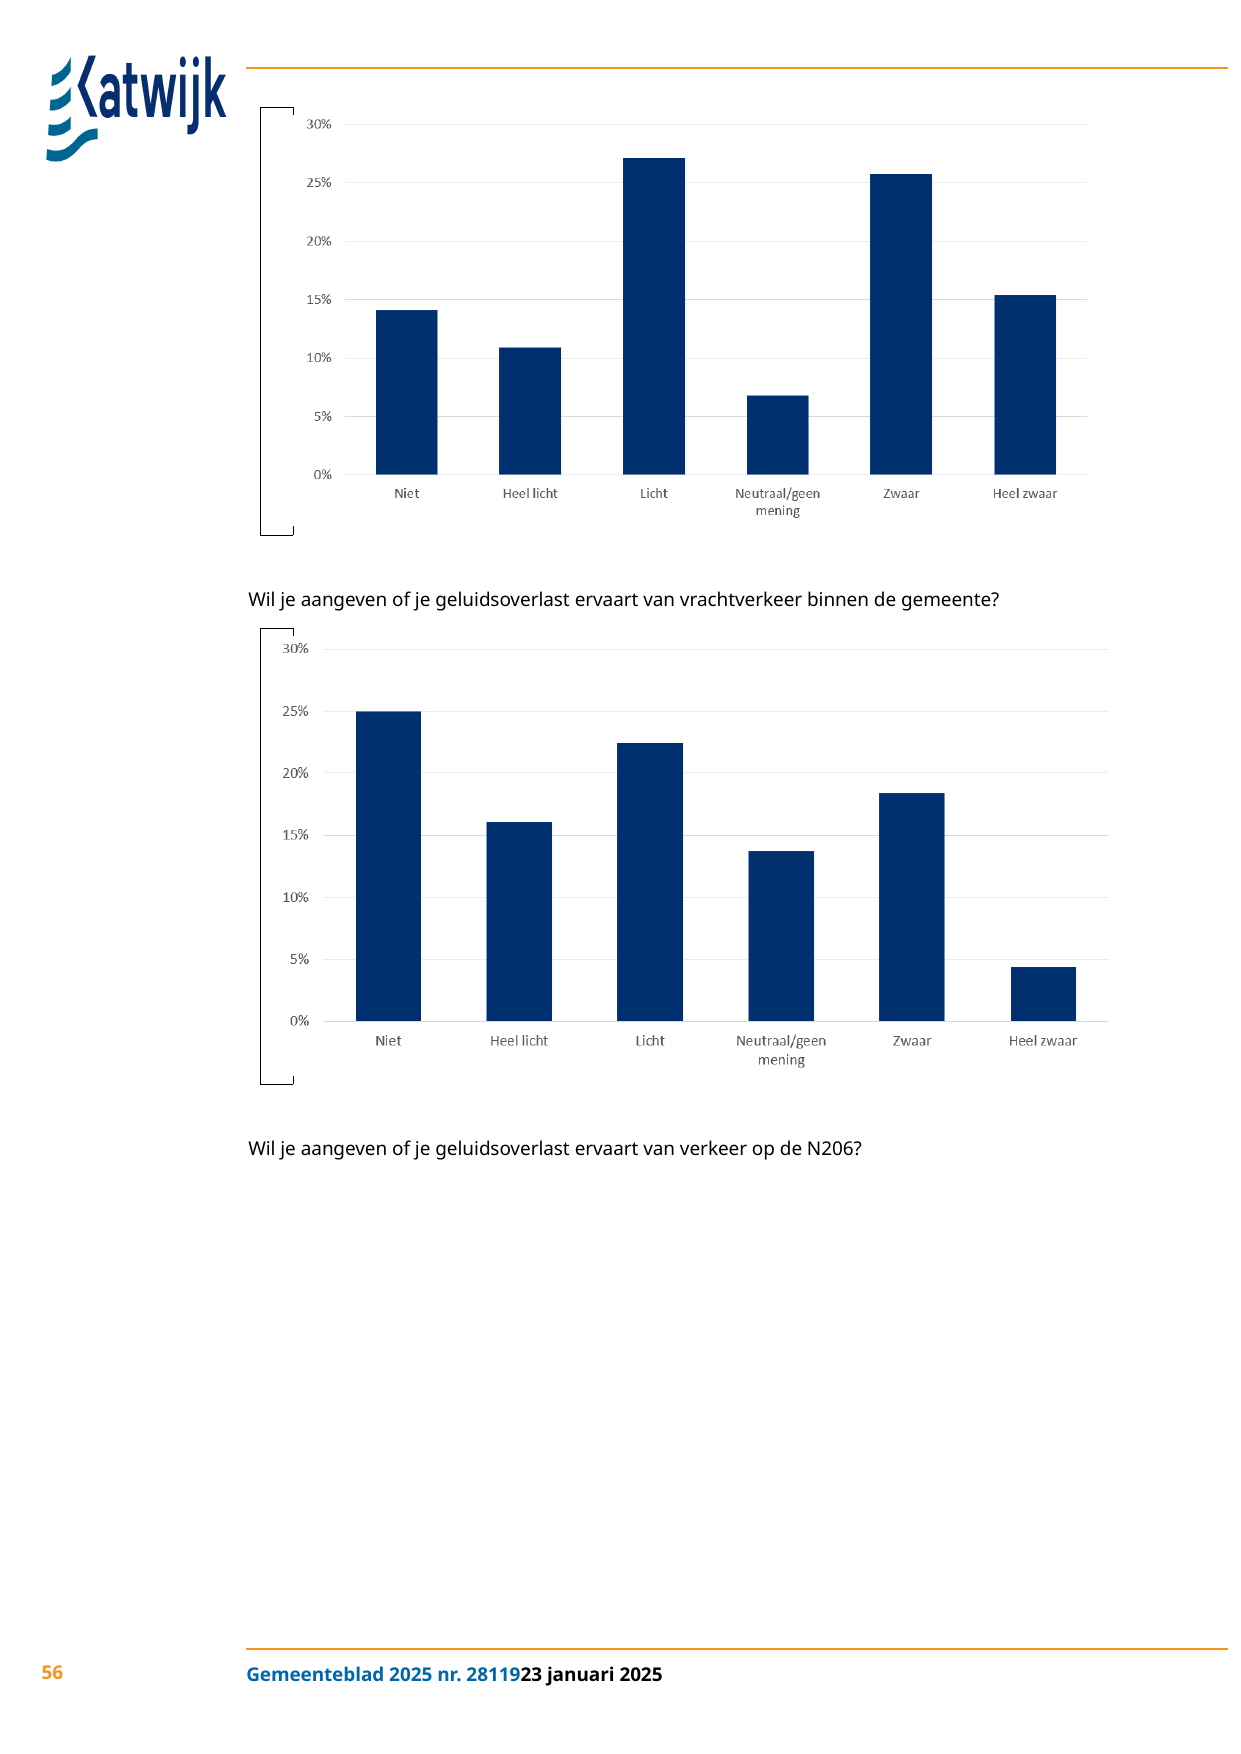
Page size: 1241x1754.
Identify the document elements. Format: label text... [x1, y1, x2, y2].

text Wil je aangeven of je geluidsoverlast ervaart van verkeer op de N206? [248, 1135, 1152, 1161]
picture [268, 115, 1155, 526]
picture [268, 636, 1155, 1076]
picture [41, 47, 231, 172]
text Wil je aangeven of je geluidsoverlast ervaart van vrachtverkeer binnen de gemeente? [248, 586, 1152, 612]
